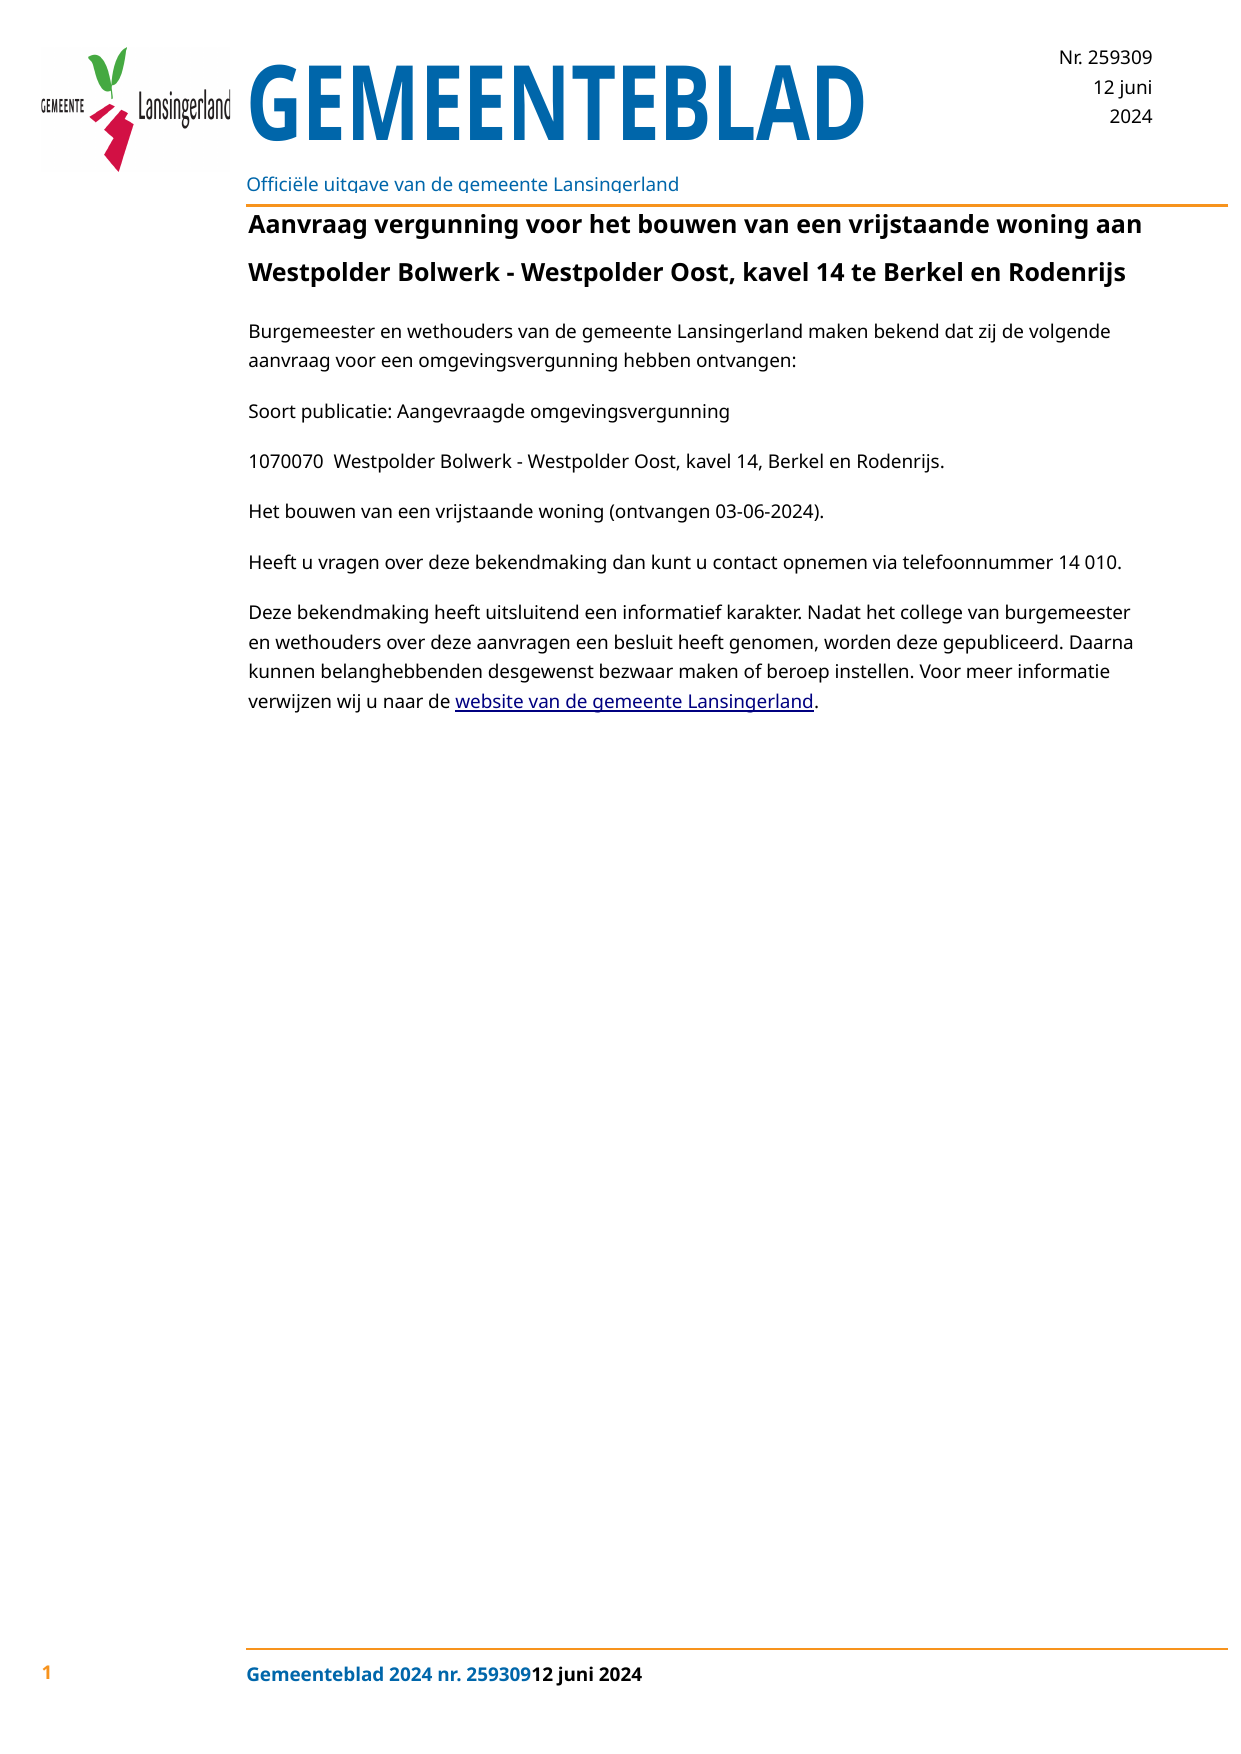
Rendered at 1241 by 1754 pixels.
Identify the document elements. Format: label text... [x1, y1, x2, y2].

text Burgemeester en wethouders van de gemeente Lansingerland maken bekend dat zij de volgende aanvraag voor een omgevingsvergunning hebben ontvangen: [248, 318, 1152, 373]
text Heeft u vragen over deze bekendmaking dan kunt u contact opnemen via telefoonnummer 14 010. [248, 549, 1152, 575]
text Soort publicatie: Aangevraagde omgevingsvergunning [248, 398, 1152, 424]
text 1070070 Westpolder Bolwerk - Westpolder Oost, kavel 14, Berkel en Rodenrijs. [248, 448, 1152, 474]
picture [41, 47, 231, 172]
text Deze bekendmaking heeft uitsluitend een informatief karakter. Nadat het college van burgemeester en wethouders over deze aanvragen een besluit heeft genomen, worden deze gepubliceerd. Daarna kunnen belanghebbenden desgewenst bezwaar maken of beroep instellen. Voor meer informatie verwijzen wij u naar de website van de gemeente Lansingerland. [248, 599, 1152, 714]
text Aanvraag vergunning voor het bouwen van een vrijstaande woning aan Westpolder Bolwerk - Westpolder Oost, kavel 14 te Berkel en Rodenrijs [248, 207, 1152, 288]
text Het bouwen van een vrijstaande woning (ontvangen 03-06-2024). [248, 499, 1152, 524]
